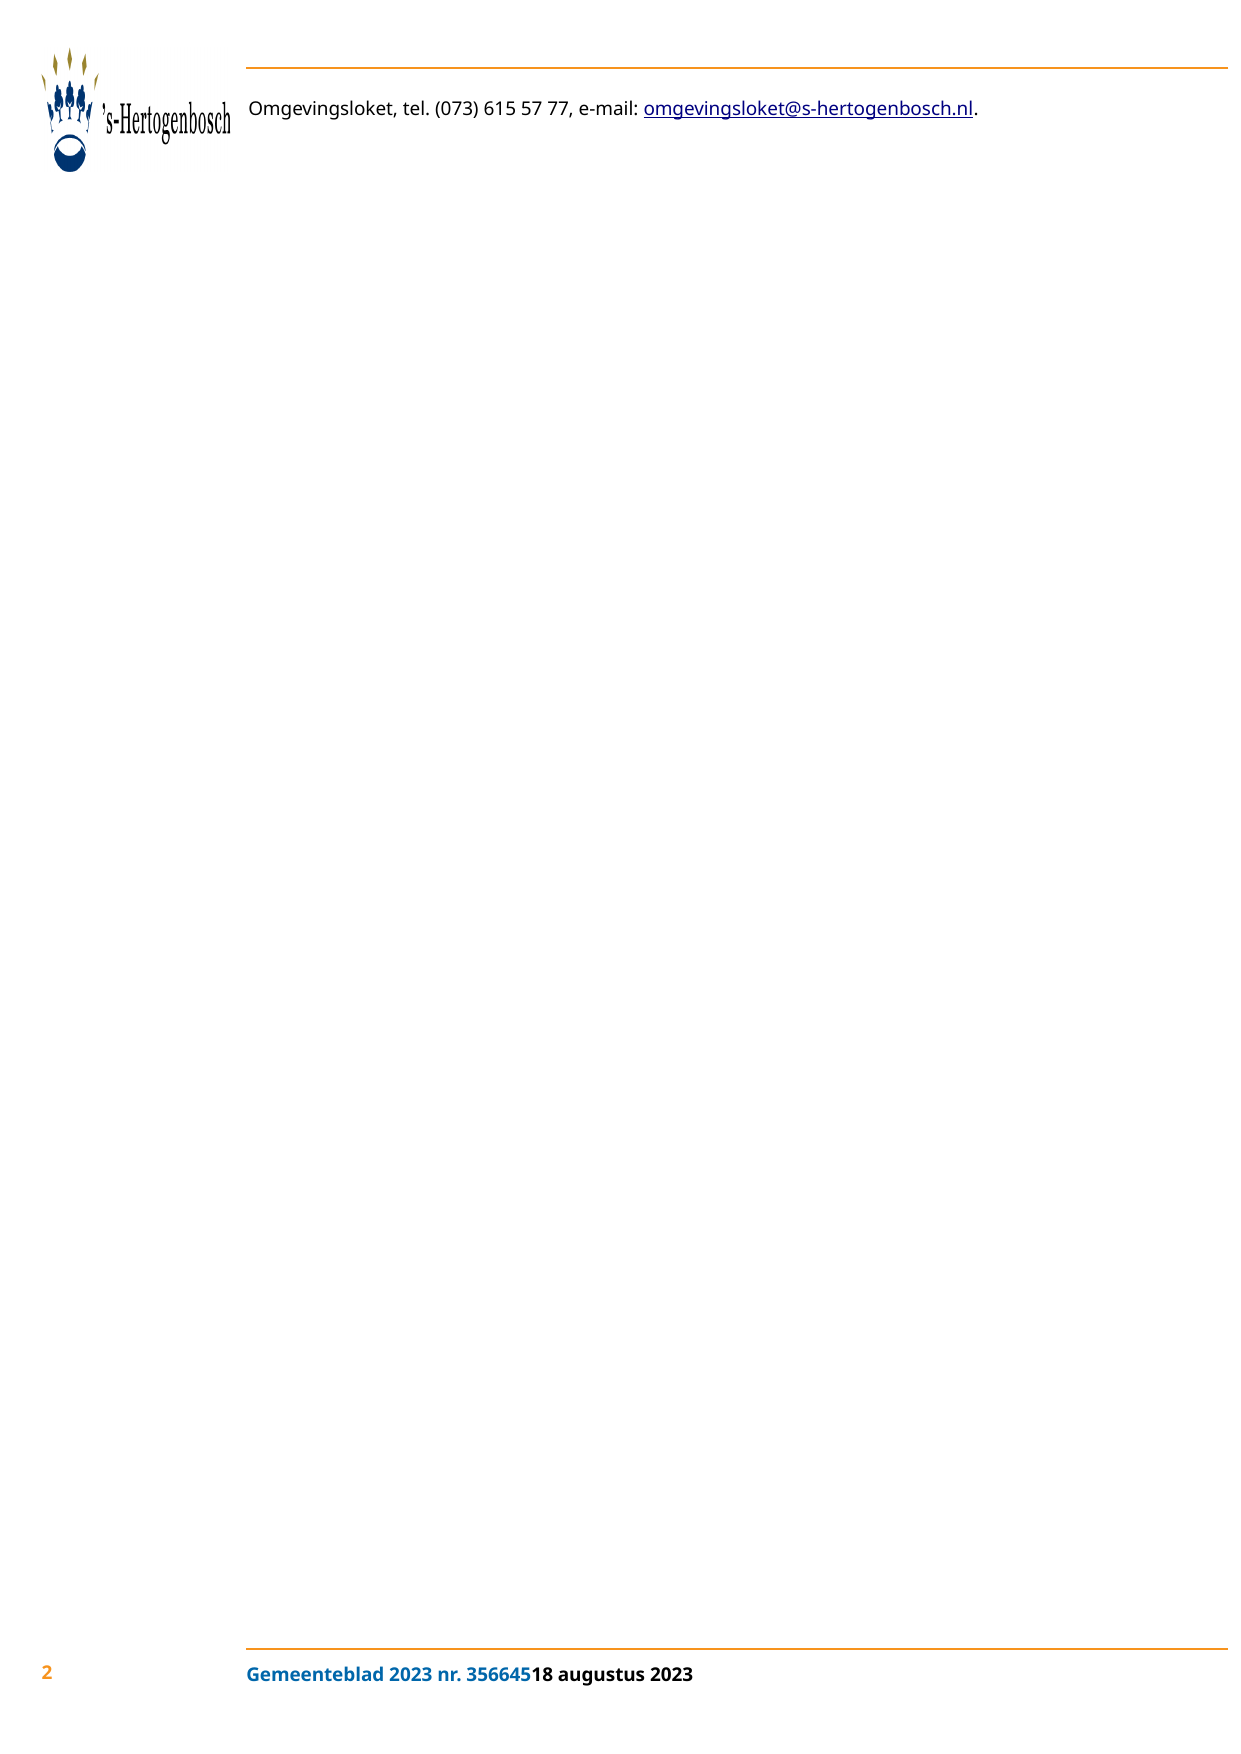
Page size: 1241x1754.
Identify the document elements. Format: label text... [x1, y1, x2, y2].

picture [41, 47, 231, 172]
text Omgevingsloket, tel. (073) 615 57 77, e-mail: omgevingsloket@s-hertogenbosch.nl. [248, 95, 1152, 121]
